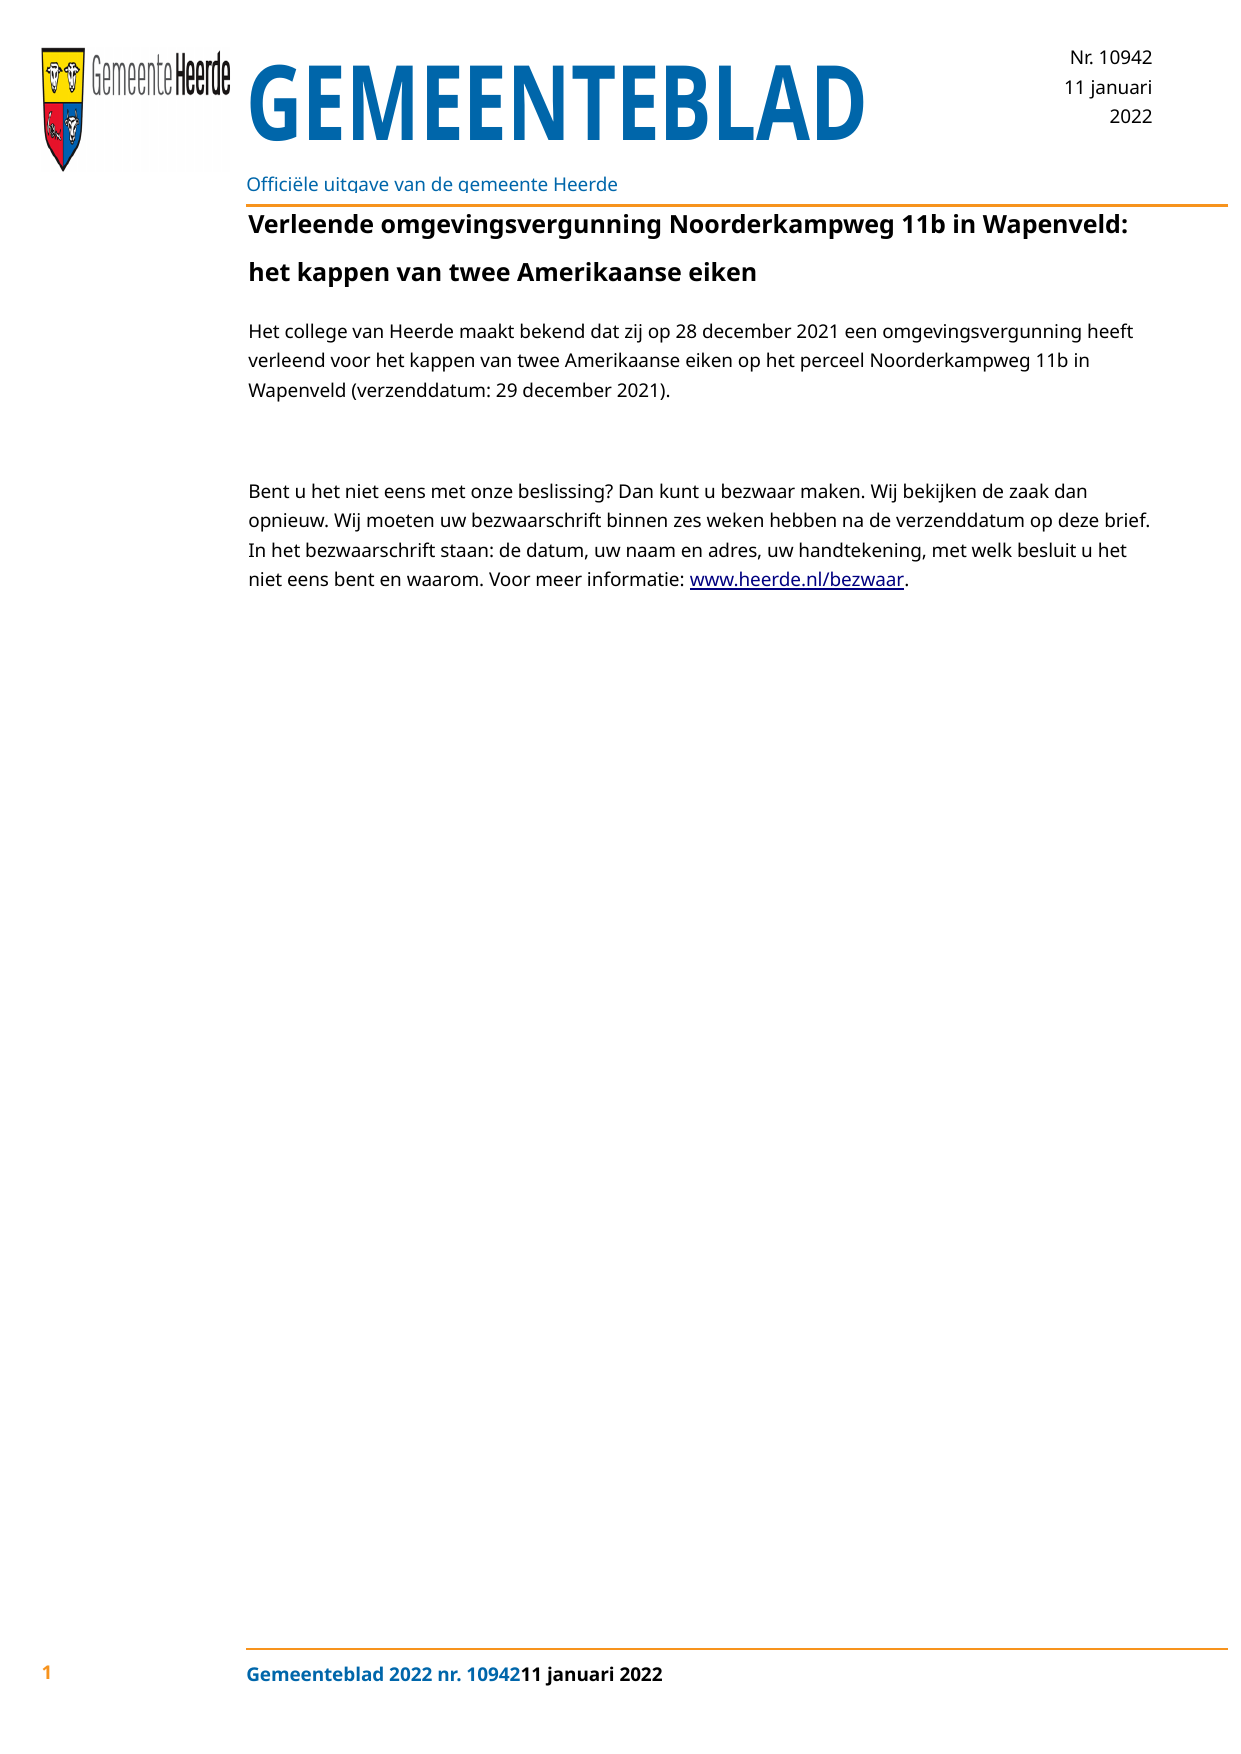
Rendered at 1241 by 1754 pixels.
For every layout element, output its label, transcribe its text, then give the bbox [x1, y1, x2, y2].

text Bent u het niet eens met onze beslissing? Dan kunt u bezwaar maken. Wij bekijken de zaak dan opnieuw. Wij moeten uw bezwaarschrift binnen zes weken hebben na de verzenddatum op deze brief. In het bezwaarschrift staan: de datum, uw naam en adres, uw handtekening, met welk besluit u het niet eens bent en waarom. Voor meer informatie: www.heerde.nl/bezwaar. [248, 478, 1152, 592]
picture [41, 47, 231, 172]
text Het college van Heerde maakt bekend dat zij op 28 december 2021 een omgevingsvergunning heeft verleend voor het kappen van twee Amerikaanse eiken op het perceel Noorderkampweg 11b in Wapenveld (verzenddatum: 29 december 2021). [248, 318, 1152, 403]
text Verleende omgevingsvergunning Noorderkampweg 11b in Wapenveld: het kappen van twee Amerikaanse eiken [248, 207, 1152, 288]
